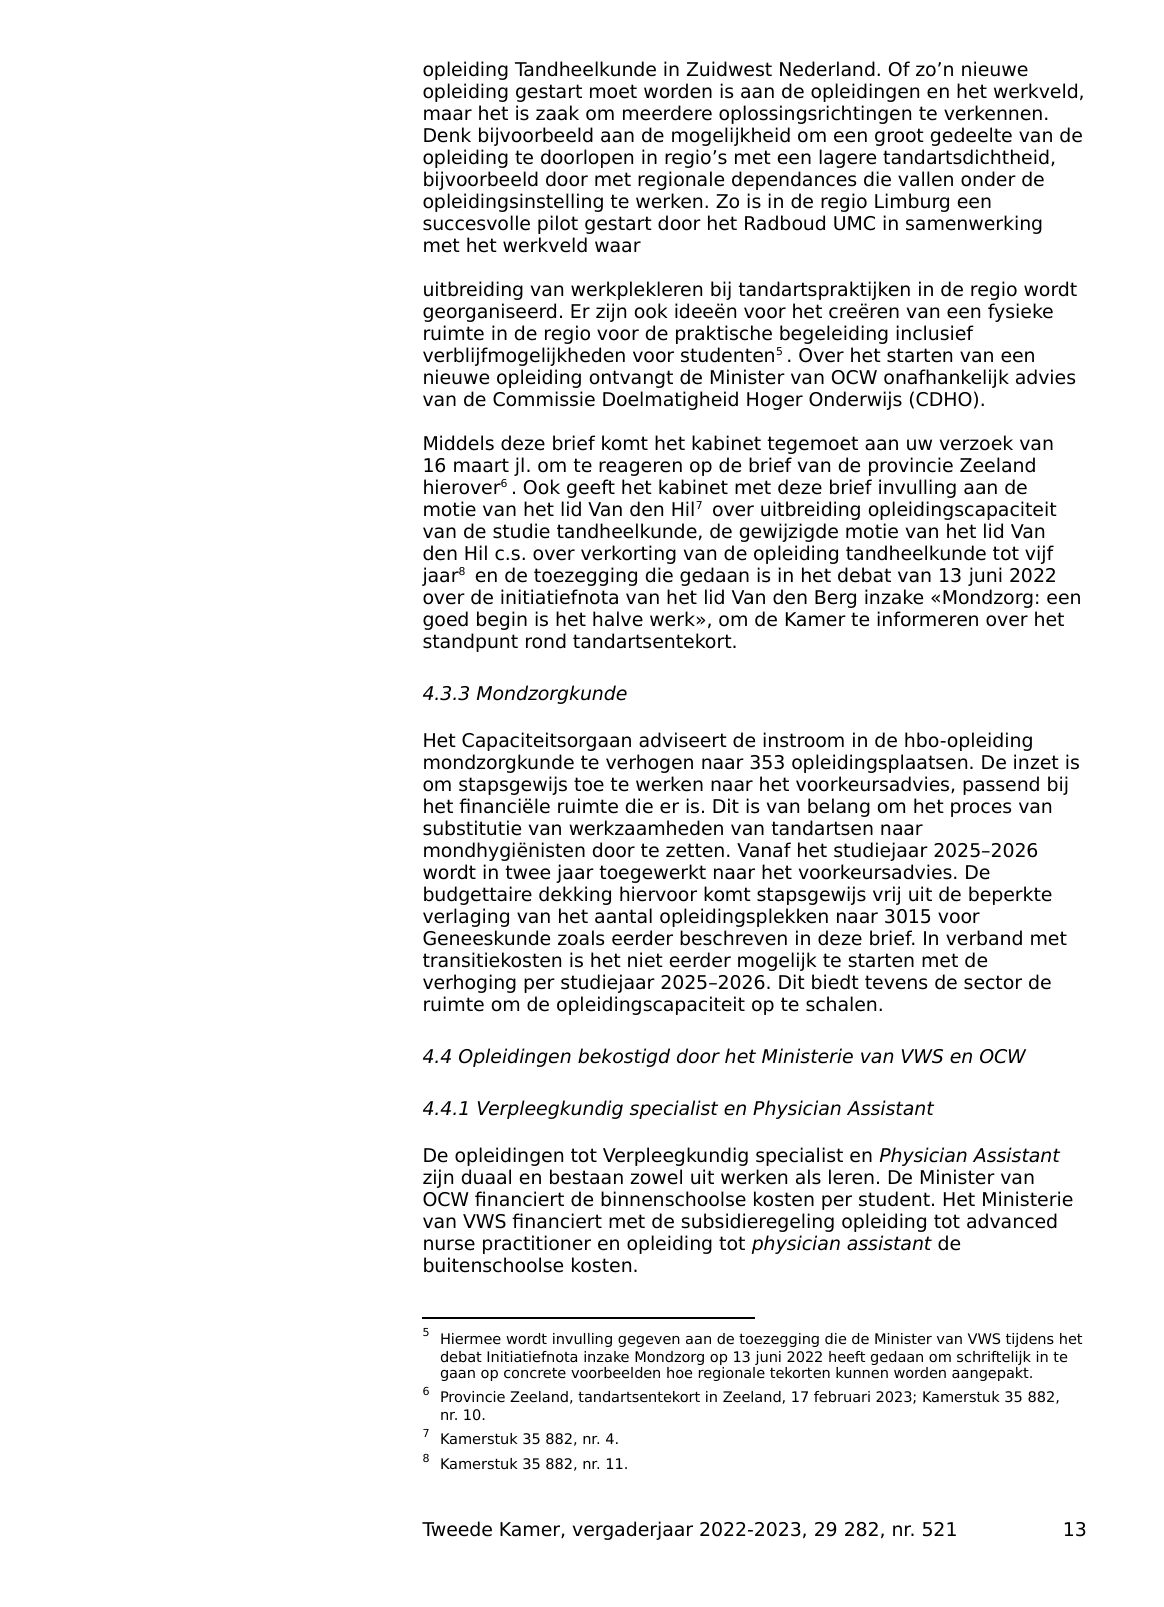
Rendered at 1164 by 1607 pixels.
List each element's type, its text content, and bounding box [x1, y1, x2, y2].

text Het Capaciteitsorgaan adviseert de instroom in de hbo-opleiding mondzorgkunde te verhogen naar 353 opleidingsplaatsen. De inzet is om stapsgewijs toe te werken naar het voorkeursadvies, passend bij het financiële ruimte die er is. Dit is van belang om het proces van substitutie van werkzaamheden van tandartsen naar mondhygiënisten door te zetten. Vanaf het studiejaar 2025–2026 wordt in twee jaar toegewerkt naar het voorkeursadvies. De budgettaire dekking hiervoor komt stapsgewijs vrij uit de beperkte verlaging van het aantal opleidingsplekken naar 3015 voor Geneeskunde zoals eerder beschreven in deze brief. In verband met transitiekosten is het niet eerder mogelijk te starten met de verhoging per studiejaar 2025–2026. Dit biedt tevens de sector de ruimte om de opleidingscapaciteit op te schalen. [422, 730, 1087, 1016]
text Provincie Zeeland, tandartsentekort in Zeeland, 17 februari 2023; Kamerstuk 35 882, nr. 10. [422, 1385, 1087, 1424]
text uitbreiding van werkplekleren bij tandartspraktijken in de regio wordt georganiseerd. Er zijn ook ideeën voor het creëren van een fysieke ruimte in de regio voor de praktische begeleiding inclusief verblijfmogelijkheden voor studenten. Over het starten van een nieuwe opleiding ontvangt de Minister van OCW onafhankelijk advies van de Commissie Doelmatigheid Hoger Onderwijs (CDHO). [422, 279, 1087, 411]
subtitle 4.3.3 Mondzorgkunde [422, 683, 1087, 705]
text Hiermee wordt invulling gegeven aan de toezegging die de Minister van VWS tijdens het debat Initiatiefnota inzake Mondzorg op 13 juni 2022 heeft gedaan om schriftelijk in te gaan op concrete voorbeelden hoe regionale tekorten kunnen worden aangepakt. [422, 1327, 1087, 1382]
text De opleidingen tot Verpleegkundig specialist en Physician Assistant zijn duaal en bestaan zowel uit werken als leren. De Minister van OCW financiert de binnenschoolse kosten per student. Het Ministerie van VWS financiert met de subsidieregeling opleiding tot advanced nurse practitioner en opleiding tot physician assistant de buitenschoolse kosten. [422, 1144, 1087, 1276]
text Kamerstuk 35 882, nr. 11. [422, 1452, 1087, 1474]
text opleiding Tandheelkunde in Zuidwest Nederland. Of zo’n nieuwe opleiding gestart moet worden is aan de opleidingen en het werkveld, maar het is zaak om meerdere oplossingsrichtingen te verkennen. Denk bijvoorbeeld aan de mogelijkheid om een groot gedeelte van de opleiding te doorlopen in regio’s met een lagere tandartsdichtheid, bijvoorbeeld door met regionale dependances die vallen onder de opleidingsinstelling te werken. Zo is in de regio Limburg een succesvolle pilot gestart door het Radboud UMC in samenwerking met het werkveld waar [422, 59, 1087, 257]
text Kamerstuk 35 882, nr. 4. [422, 1427, 1087, 1449]
subtitle 4.4.1 Verpleegkundig specialist en Physician Assistant [422, 1098, 1087, 1119]
text Middels deze brief komt het kabinet tegemoet aan uw verzoek van 16 maart jl. om te reageren op de brief van de provincie Zeeland hierover. Ook geeft het kabinet met deze brief invulling aan de motie van het lid Van den Hil over uitbreiding opleidingscapaciteit van de studie tandheelkunde, de gewijzigde motie van het lid Van den Hil c.s. over verkorting van de opleiding tandheelkunde tot vijf jaar en de toezegging die gedaan is in het debat van 13 juni 2022 over de initiatiefnota van het lid Van den Berg inzake «Mondzorg: een goed begin is het halve werk», om de Kamer te informeren over het standpunt rond tandartsentekort. [422, 433, 1087, 653]
subtitle 4.4 Opleidingen bekostigd door het Ministerie van VWS en OCW [422, 1046, 1087, 1068]
